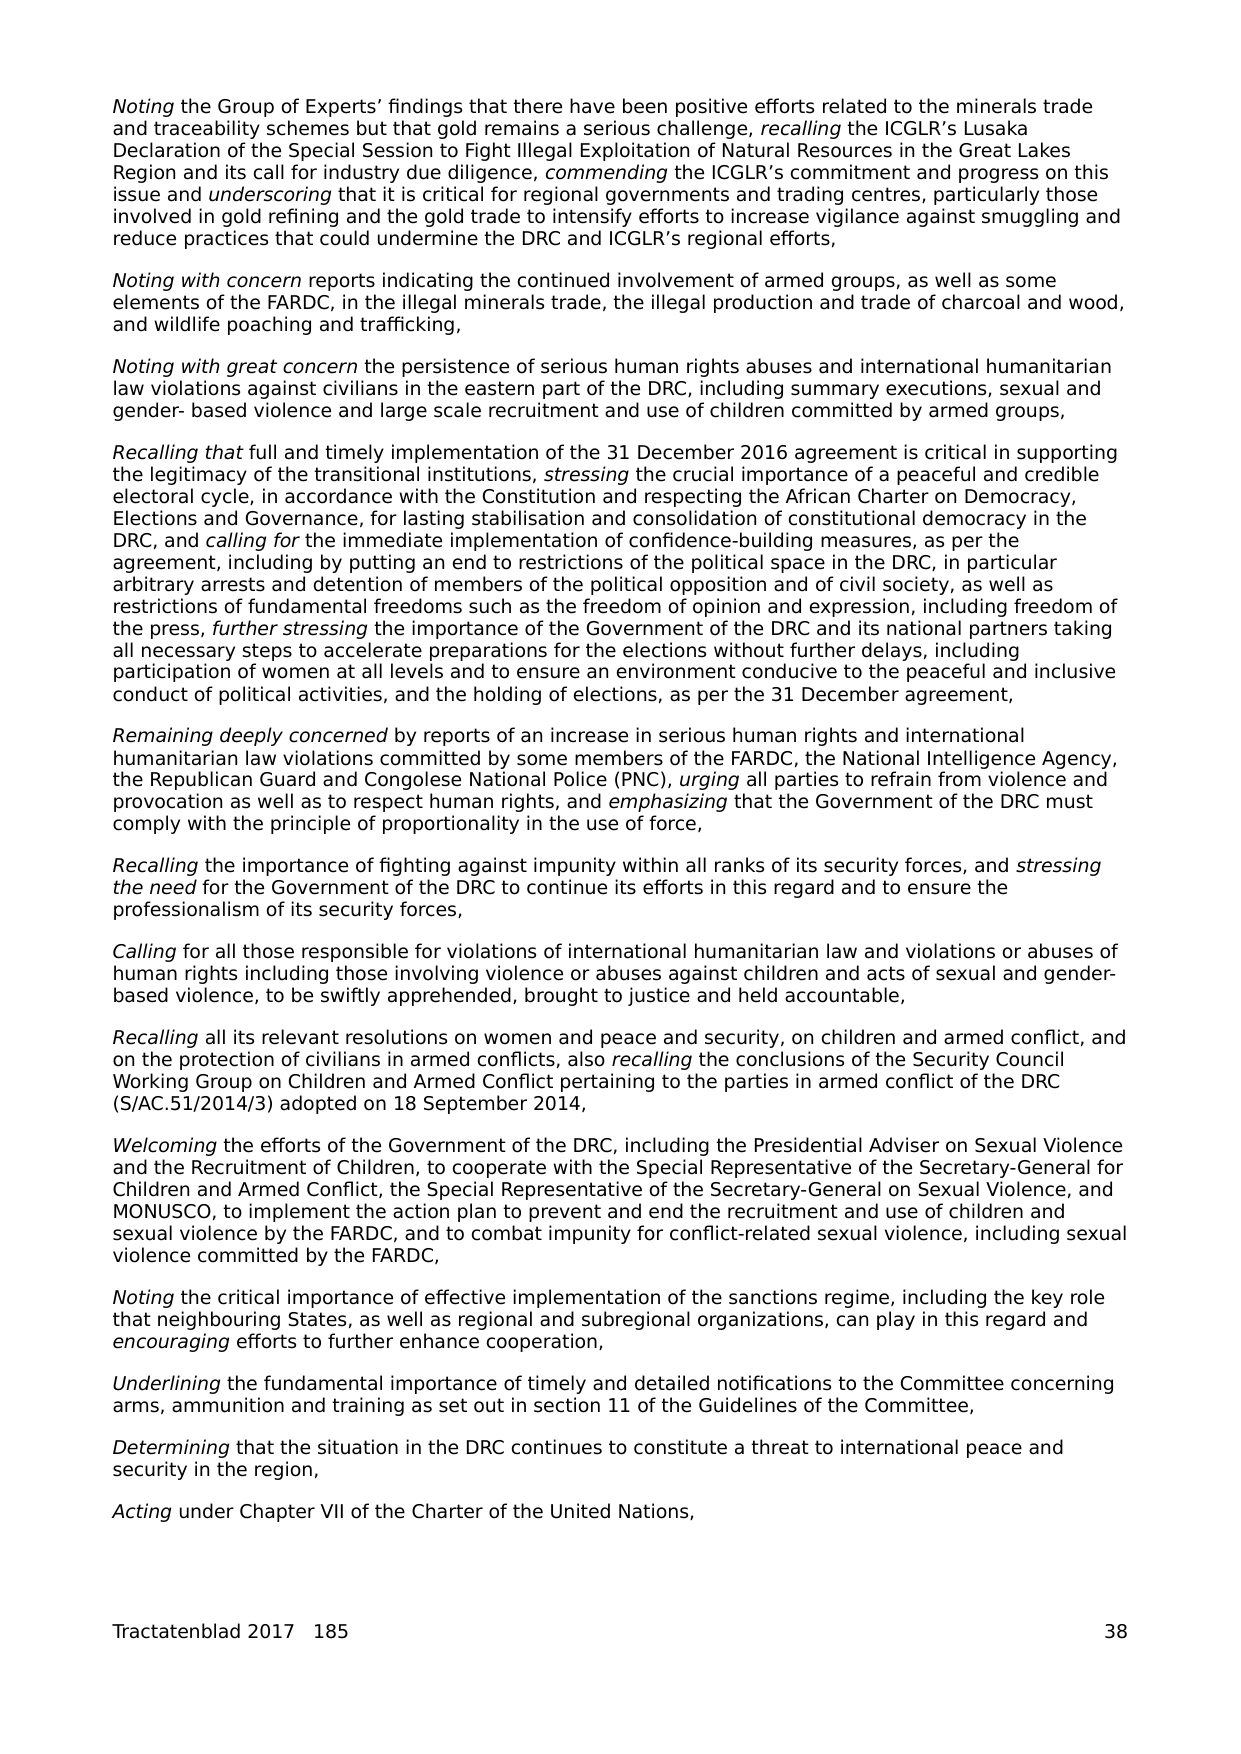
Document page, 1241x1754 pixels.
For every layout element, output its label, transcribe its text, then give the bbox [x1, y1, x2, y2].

text Underlining the fundamental importance of timely and detailed notifications to the Committee concerning arms, ammunition and training as set out in section 11 of the Guidelines of the Committee, [112, 1373, 1128, 1417]
text Noting with concern reports indicating the continued involvement of armed groups, as well as some elements of the FARDC, in the illegal minerals trade, the illegal production and trade of charcoal and wood, and wildlife poaching and trafficking, [112, 270, 1128, 336]
text Noting the critical importance of effective implementation of the sanctions regime, including the key role that neighbouring States, as well as regional and subregional organizations, can play in this regard and encouraging efforts to further enhance cooperation, [112, 1287, 1128, 1353]
text Noting the Group of Experts’ findings that there have been positive efforts related to the minerals trade and traceability schemes but that gold remains a serious challenge, recalling the ICGLR’s Lusaka Declaration of the Special Session to Fight Illegal Exploitation of Natural Resources in the Great Lakes Region and its call for industry due diligence, commending the ICGLR’s commitment and progress on this issue and underscoring that it is critical for regional governments and trading centres, particularly those involved in gold refining and the gold trade to intensify efforts to increase vigilance against smuggling and reduce practices that could undermine the DRC and ICGLR’s regional efforts, [112, 96, 1128, 250]
text Acting under Chapter VII of the Charter of the United Nations, [112, 1501, 1128, 1523]
text Recalling the importance of fighting against impunity within all ranks of its security forces, and stressing the need for the Government of the DRC to continue its efforts in this regard and to ensure the professionalism of its security forces, [112, 855, 1128, 921]
text Remaining deeply concerned by reports of an increase in serious human rights and international humanitarian law violations committed by some members of the FARDC, the National Intelligence Agency, the Republican Guard and Congolese National Police (PNC), urging all parties to refrain from violence and provocation as well as to respect human rights, and emphasizing that the Government of the DRC must comply with the principle of proportionality in the use of force, [112, 725, 1128, 835]
text Calling for all those responsible for violations of international humanitarian law and violations or abuses of human rights including those involving violence or abuses against children and acts of sexual and gender-based violence, to be swiftly apprehended, brought to justice and held accountable, [112, 941, 1128, 1007]
text Welcoming the efforts of the Government of the DRC, including the Presidential Adviser on Sexual Violence and the Recruitment of Children, to cooperate with the Special Representative of the Secretary-General for Children and Armed Conflict, the Special Representative of the Secretary-General on Sexual Violence, and MONUSCO, to implement the action plan to prevent and end the recruitment and use of children and sexual violence by the FARDC, and to combat impunity for conflict-related sexual violence, including sexual violence committed by the FARDC, [112, 1135, 1128, 1267]
text Recalling that full and timely implementation of the 31 December 2016 agreement is critical in supporting the legitimacy of the transitional institutions, stressing the crucial importance of a peaceful and credible electoral cycle, in accordance with the Constitution and respecting the African Charter on Democracy, Elections and Governance, for lasting stabilisation and consolidation of constitutional democracy in the DRC, and calling for the immediate implementation of confidence-building measures, as per the agreement, including by putting an end to restrictions of the political space in the DRC, in particular arbitrary arrests and detention of members of the political opposition and of civil society, as well as restrictions of fundamental freedoms such as the freedom of opinion and expression, including freedom of the press, further stressing the importance of the Government of the DRC and its national partners taking all necessary steps to accelerate preparations for the elections without further delays, including participation of women at all levels and to ensure an environment conducive to the peaceful and inclusive conduct of political activities, and the holding of elections, as per the 31 December agreement, [112, 442, 1128, 705]
text Determining that the situation in the DRC continues to constitute a threat to international peace and security in the region, [112, 1437, 1128, 1481]
text Recalling all its relevant resolutions on women and peace and security, on children and armed conflict, and on the protection of civilians in armed conflicts, also recalling the conclusions of the Security Council Working Group on Children and Armed Conflict pertaining to the parties in armed conflict of the DRC (S/AC.51/2014/3) adopted on 18 September 2014, [112, 1027, 1128, 1115]
text Noting with great concern the persistence of serious human rights abuses and international humanitarian law violations against civilians in the eastern part of the DRC, including summary executions, sexual and gender- based violence and large scale recruitment and use of children committed by armed groups, [112, 356, 1128, 422]
